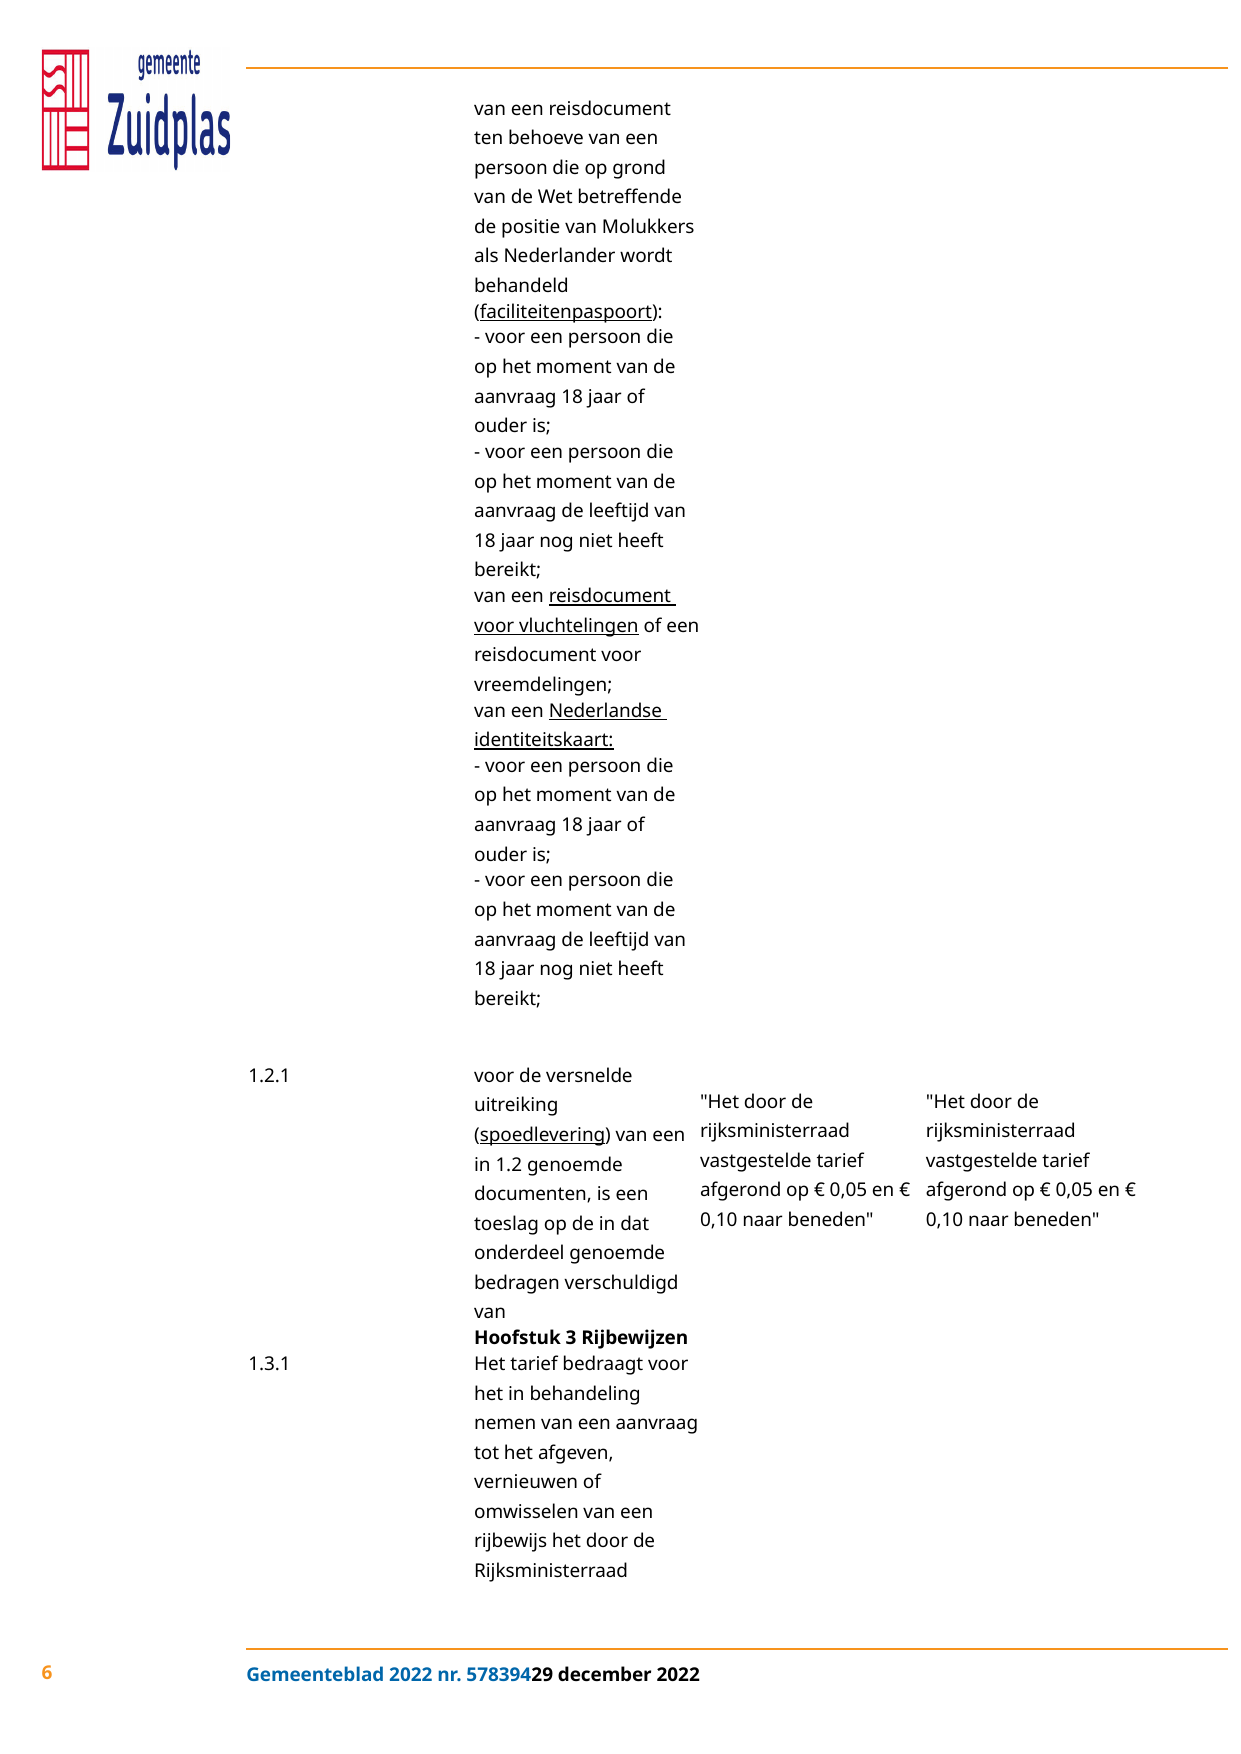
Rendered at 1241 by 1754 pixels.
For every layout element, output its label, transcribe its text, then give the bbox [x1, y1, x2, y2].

table_cell [926, 697, 1152, 752]
picture [41, 47, 231, 172]
table_cell [926, 298, 1152, 324]
table_cell [700, 324, 926, 438]
table_cell Hoofstuk 3 Rijbewijzen [474, 1325, 700, 1350]
table_cell "Het door de rijksministerraad vastgestelde tarief afgerond op € 0,05 en € 0,10 naar beneden" [926, 1088, 1152, 1232]
table_cell [474, 1011, 700, 1036]
table_cell 1.2.1 [248, 1062, 474, 1324]
table_cell [700, 1011, 926, 1036]
table_cell [926, 867, 1152, 1011]
table_cell - voor een persoon die op het moment van de aanvraag de leeftijd van 18 jaar nog niet heeft bereikt; [474, 438, 700, 582]
table_cell [926, 752, 1152, 867]
table_cell - voor een persoon die op het moment van de aanvraag 18 jaar of ouder is; [474, 752, 700, 867]
table_cell [926, 324, 1152, 438]
table_cell van een Nederlandse identiteitskaart: [474, 697, 700, 752]
table_cell [474, 1036, 700, 1062]
table_cell [926, 95, 1152, 298]
table_cell [926, 1036, 1152, 1062]
table_cell - voor een persoon die op het moment van de aanvraag 18 jaar of ouder is; [474, 324, 700, 438]
table_cell [700, 867, 926, 1011]
table_cell Het tarief bedraagt voor het in behandeling nemen van een aanvraag tot het afgeven, vernieuwen of omwisselen van een rijbewijs het door de Rijksministerraad [474, 1350, 700, 1583]
table_cell [700, 1325, 926, 1350]
table_cell [926, 438, 1152, 582]
table_cell [700, 298, 926, 324]
table_cell [926, 1062, 1152, 1088]
table_cell van een reisdocument ten behoeve van een persoon die op grond van de Wet betreffende de positie van Molukkers als Nederlander wordt behandeld [474, 95, 700, 298]
table_cell "Het door de rijksministerraad vastgestelde tarief afgerond op € 0,05 en € 0,10 naar beneden" [700, 1088, 926, 1232]
table_cell - voor een persoon die op het moment van de aanvraag de leeftijd van 18 jaar nog niet heeft bereikt; [474, 867, 700, 1011]
table_cell [700, 1062, 926, 1088]
table_cell [700, 697, 926, 752]
table_cell [700, 1232, 926, 1324]
table_cell [926, 1232, 1152, 1324]
table_cell [926, 1011, 1152, 1036]
table_cell [700, 582, 926, 697]
table_cell [248, 95, 474, 1062]
table_cell [700, 1350, 926, 1583]
table_cell [926, 582, 1152, 697]
table_cell 1.3.1 [248, 1350, 474, 1583]
table_cell (faciliteitenpaspoort): [474, 298, 700, 324]
table_cell voor de versnelde uitreiking (spoedlevering) van een in 1.2 genoemde documenten, is een toeslag op de in dat onderdeel genoemde bedragen verschuldigd van [474, 1062, 700, 1324]
table_cell [700, 752, 926, 867]
table_cell van een reisdocument voor vluchtelingen of een reisdocument voor vreemdelingen; [474, 582, 700, 697]
table_cell [700, 1036, 926, 1062]
table_cell [926, 1350, 1152, 1583]
table_cell [700, 95, 926, 298]
table_cell [248, 1325, 474, 1350]
table_cell [700, 438, 926, 582]
table_cell [926, 1325, 1152, 1350]
